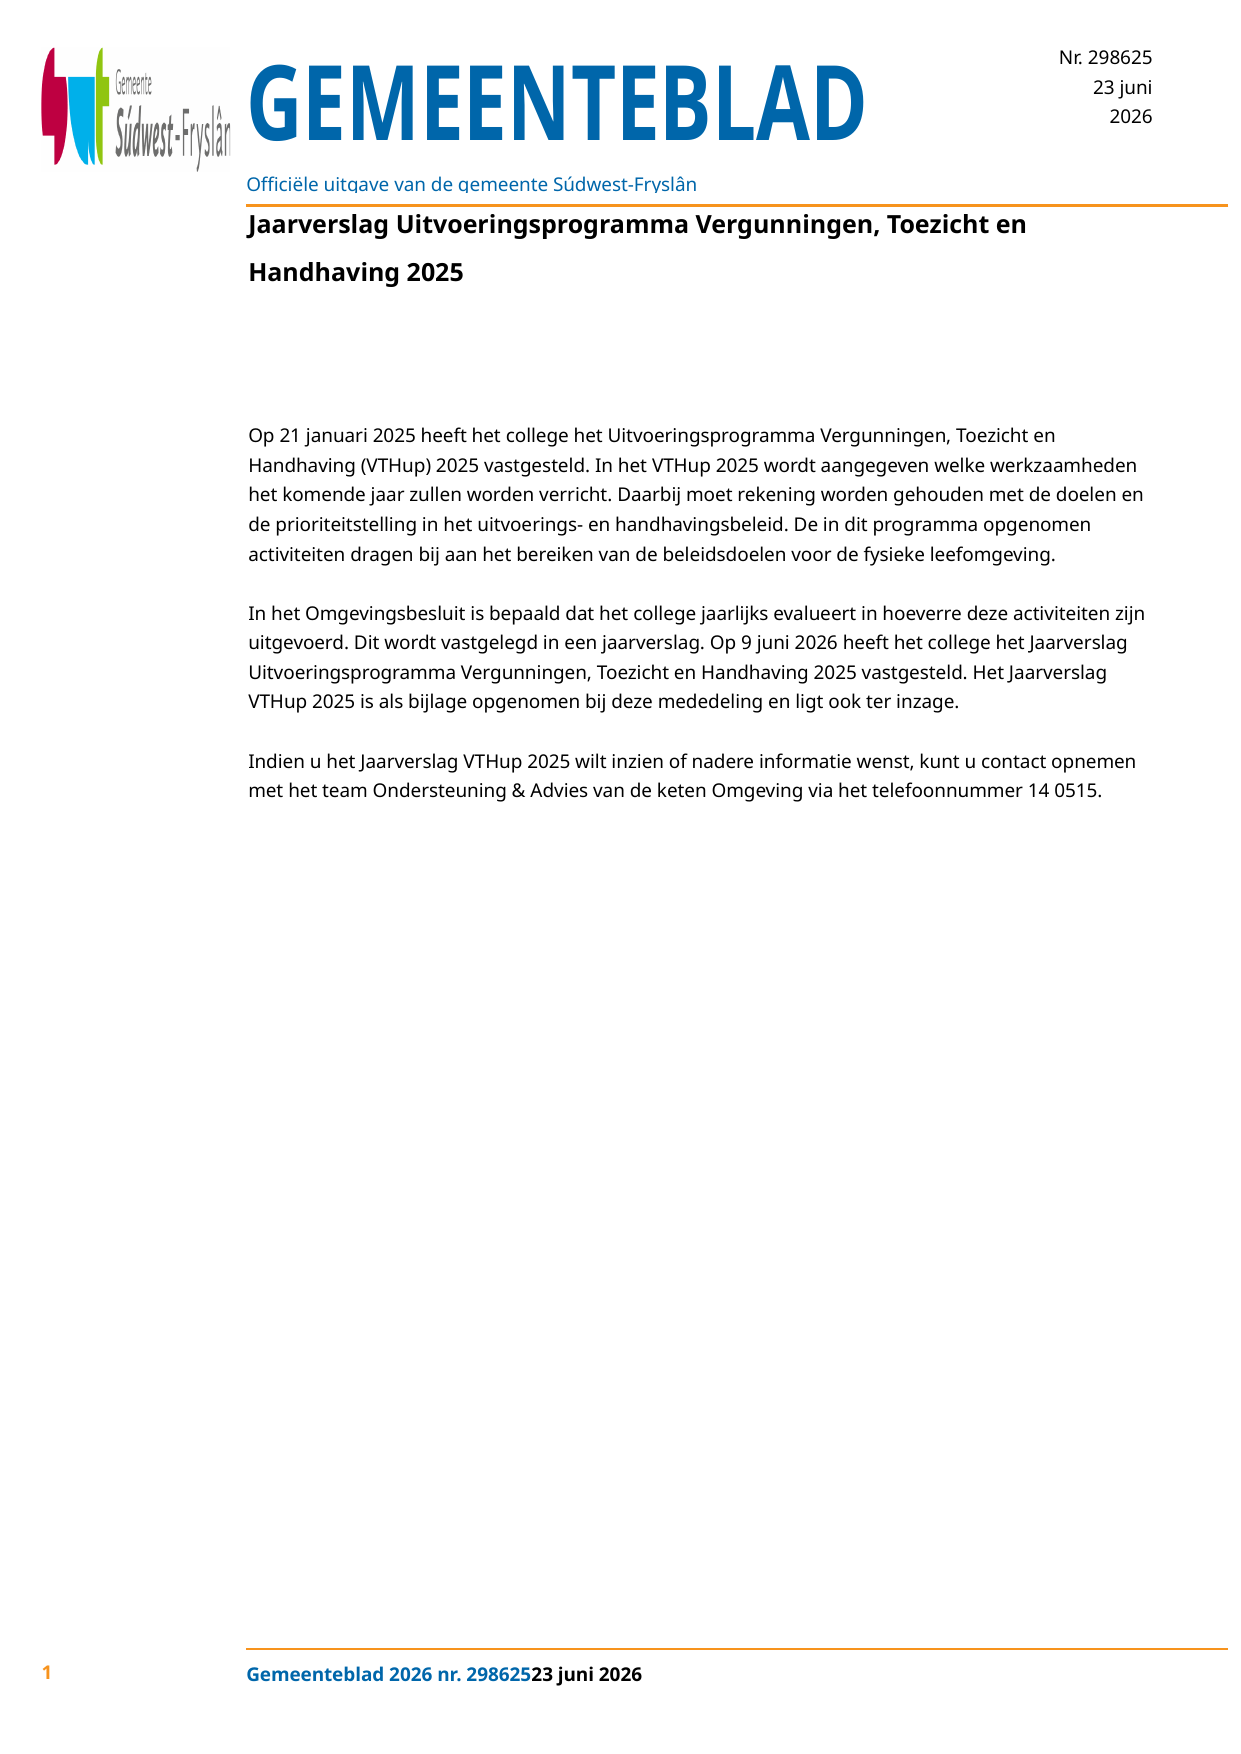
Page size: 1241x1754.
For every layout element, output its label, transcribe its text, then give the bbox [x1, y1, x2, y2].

text Jaarverslag Uitvoeringsprogramma Vergunningen, Toezicht en Handhaving 2025 [248, 207, 1152, 288]
text Indien u het Jaarverslag VTHup 2025 wilt inzien of nadere informatie wenst, kunt u contact opnemen met het team Ondersteuning & Advies van de keten Omgeving via het telefoonnummer 14 0515. [248, 748, 1152, 803]
text Op 21 januari 2025 heeft het college het Uitvoeringsprogramma Vergunningen, Toezicht en Handhaving (VTHup) 2025 vastgesteld. In het VTHup 2025 wordt aangegeven welke werkzaamheden het komende jaar zullen worden verricht. Daarbij moet rekening worden gehouden met de doelen en de prioriteitstelling in het uitvoerings- en handhavingsbeleid. De in dit programma opgenomen activiteiten dragen bij aan het bereiken van de beleidsdoelen voor de fysieke leefomgeving. [248, 422, 1152, 567]
text In het Omgevingsbesluit is bepaald dat het college jaarlijks evalueert in hoeverre deze activiteiten zijn uitgevoerd. Dit wordt vastgelegd in een jaarverslag. Op 9 juni 2026 heeft het college het Jaarverslag Uitvoeringsprogramma Vergunningen, Toezicht en Handhaving 2025 vastgesteld. Het Jaarverslag VTHup 2025 is als bijlage opgenomen bij deze mededeling en ligt ook ter inzage. [248, 600, 1152, 714]
picture [41, 47, 231, 172]
